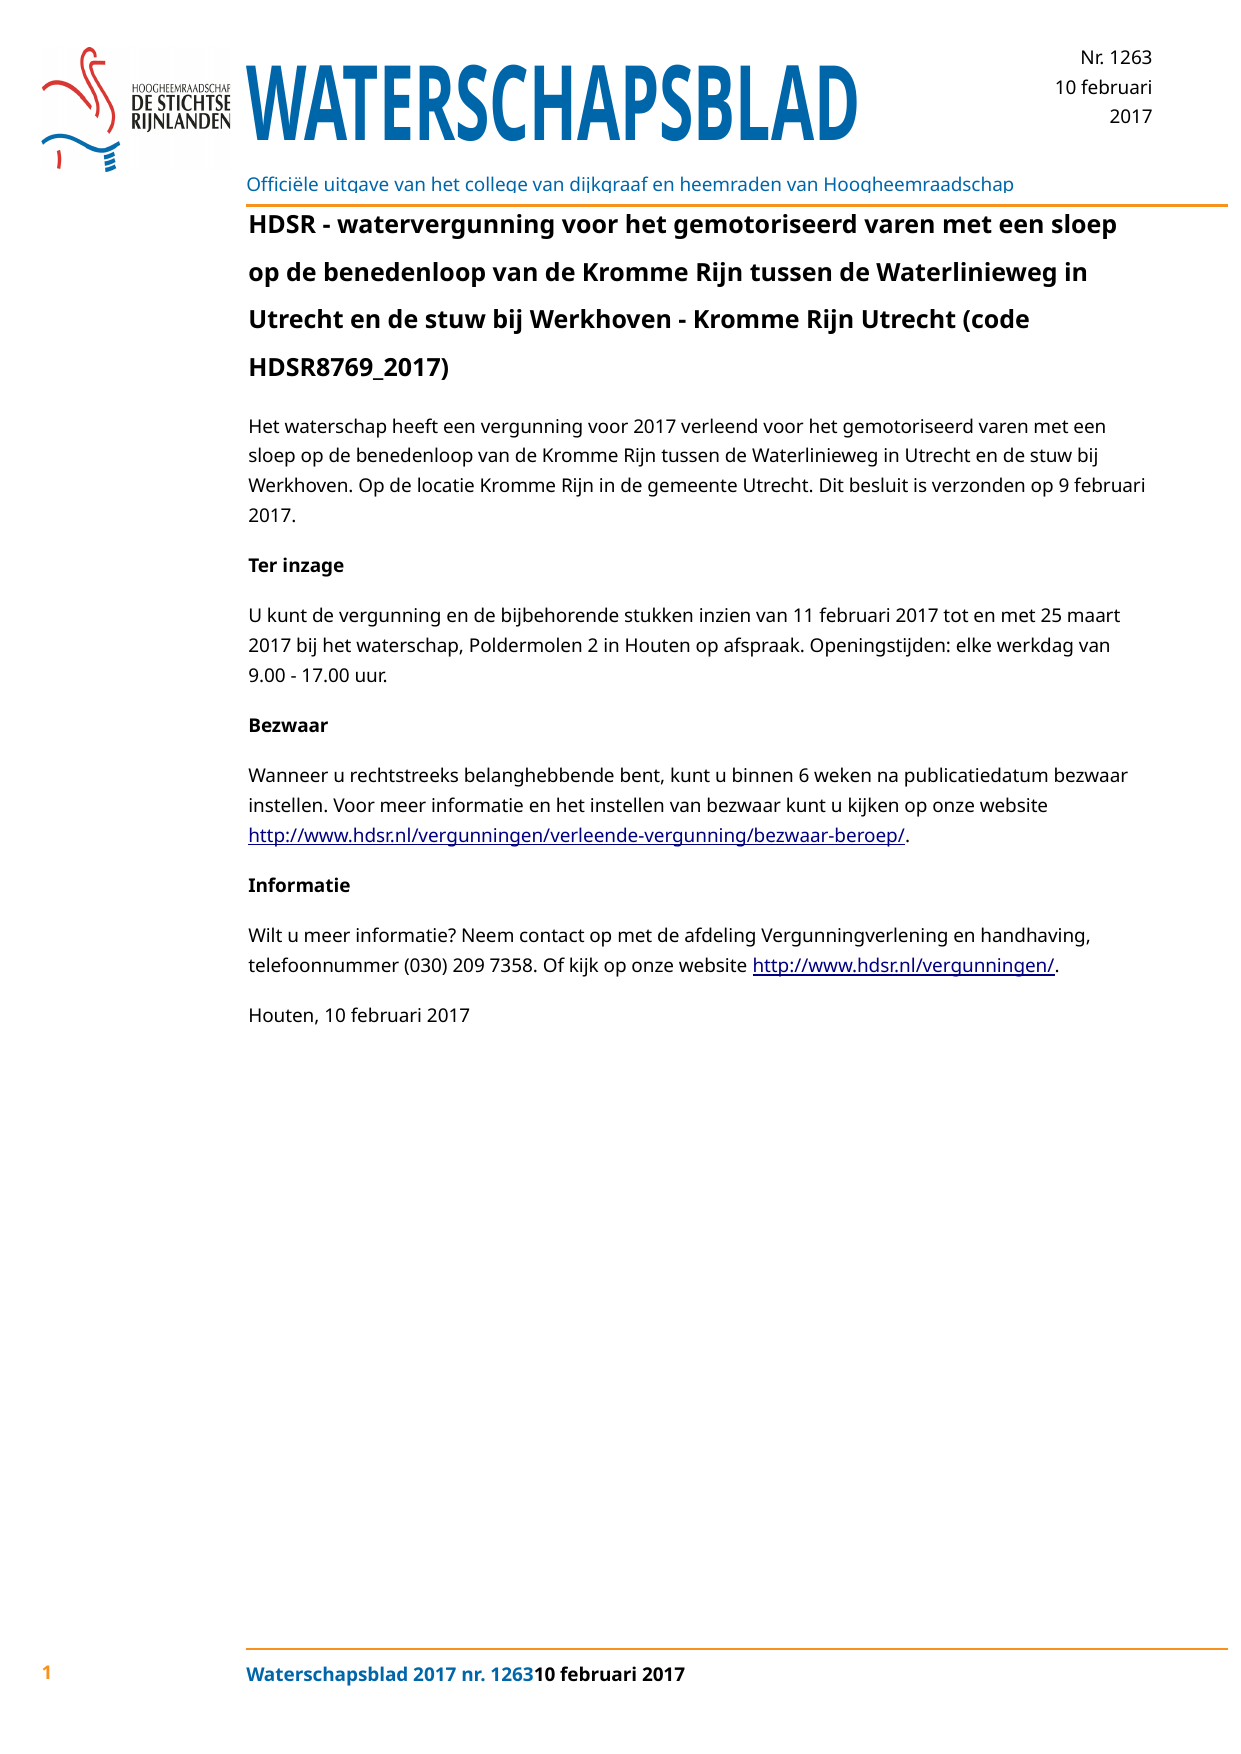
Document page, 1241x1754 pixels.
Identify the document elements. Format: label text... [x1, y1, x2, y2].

text Bezwaar [248, 712, 1152, 738]
text Informatie [248, 872, 1152, 898]
text HDSR - watervergunning voor het gemotoriseerd varen met een sloep op de benedenloop van de Kromme Rijn tussen de Waterlinieweg in Utrecht en de stuw bij Werkhoven - Kromme Rijn Utrecht (code HDSR8769_2017) [248, 207, 1152, 384]
text Ter inzage [248, 552, 1152, 578]
text U kunt de vergunning en de bijbehorende stukken inzien van 11 februari 2017 tot en met 25 maart 2017 bij het waterschap, Poldermolen 2 in Houten op afspraak. Openingstijden: elke werkdag van 9.00 - 17.00 uur. [248, 603, 1152, 688]
text Houten, 10 februari 2017 [248, 1003, 1152, 1028]
picture [41, 47, 231, 172]
text Wanneer u rechtstreeks belanghebbende bent, kunt u binnen 6 weken na publicatiedatum bezwaar instellen. Voor meer informatie en het instellen van bezwaar kunt u kijken op onze website http://www.hdsr.nl/vergunningen/verleende-vergunning/bezwaar-beroep/. [248, 763, 1152, 848]
text Wilt u meer informatie? Neem contact op met de afdeling Vergunningverlening en handhaving, telefoonnummer (030) 209 7358. Of kijk op onze website http://www.hdsr.nl/vergunningen/. [248, 923, 1152, 978]
text Het waterschap heeft een vergunning voor 2017 verleend voor het gemotoriseerd varen met een sloep op de benedenloop van de Kromme Rijn tussen de Waterlinieweg in Utrecht en de stuw bij Werkhoven. Op de locatie Kromme Rijn in de gemeente Utrecht. Dit besluit is verzonden op 9 februari 2017. [248, 413, 1152, 528]
